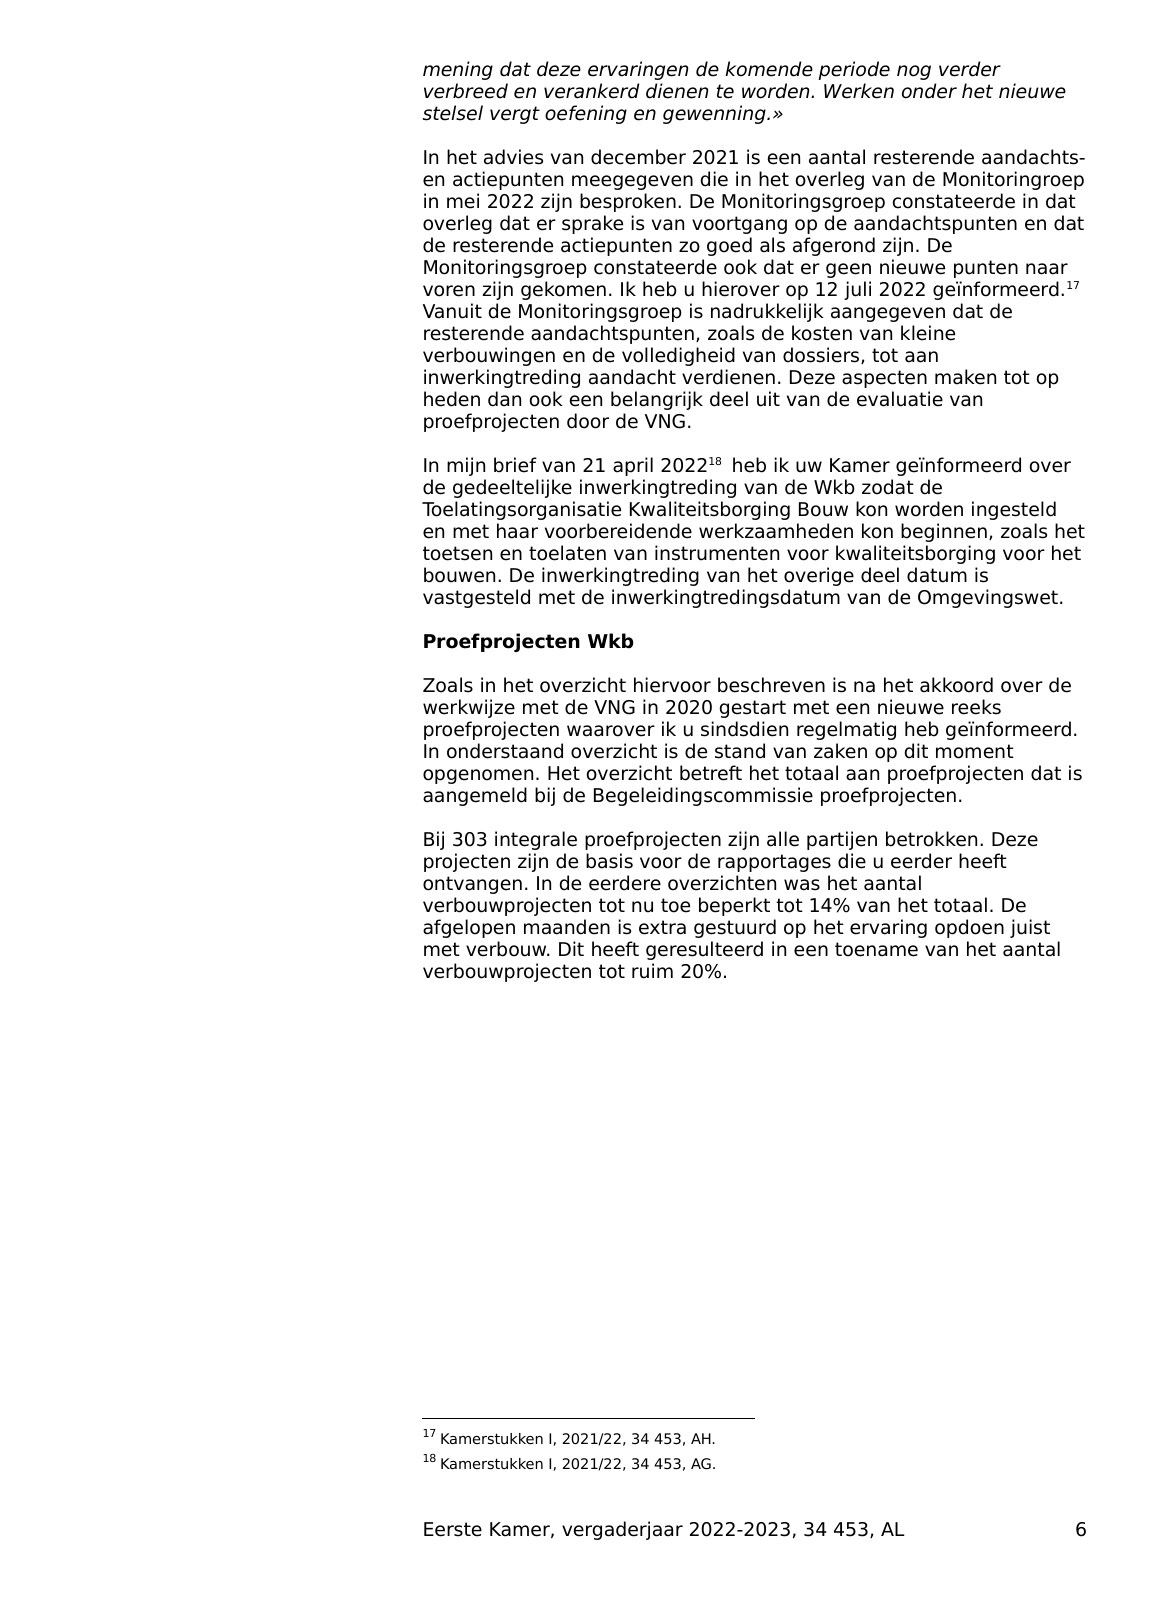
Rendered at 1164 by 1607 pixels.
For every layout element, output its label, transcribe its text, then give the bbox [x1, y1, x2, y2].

text In het advies van december 2021 is een aantal resterende aandachts- en actiepunten meegegeven die in het overleg van de Monitoringroep in mei 2022 zijn besproken. De Monitoringsgroep constateerde in dat overleg dat er sprake is van voortgang op de aandachtspunten en dat de resterende actiepunten zo goed als afgerond zijn. De Monitoringsgroep constateerde ook dat er geen nieuwe punten naar voren zijn gekomen. Ik heb u hierover op 12 juli 2022 geïnformeerd. Vanuit de Monitoringsgroep is nadrukkelijk aangegeven dat de resterende aandachtspunten, zoals de kosten van kleine verbouwingen en de volledigheid van dossiers, tot aan inwerkingtreding aandacht verdienen. Deze aspecten maken tot op heden dan ook een belangrijk deel uit van de evaluatie van proefprojecten door de VNG. [422, 147, 1087, 433]
text Kamerstukken I, 2021/22, 34 453, AH. [422, 1427, 1087, 1449]
text Kamerstukken I, 2021/22, 34 453, AG. [422, 1452, 1087, 1474]
text mening dat deze ervaringen de komende periode nog verder verbreed en verankerd dienen te worden. Werken onder het nieuwe stelsel vergt oefening en gewenning.» [422, 59, 1087, 125]
text Bij 303 integrale proefprojecten zijn alle partijen betrokken. Deze projecten zijn de basis voor de rapportages die u eerder heeft ontvangen. In de eerdere overzichten was het aantal verbouwprojecten tot nu toe beperkt tot 14% van het totaal. De afgelopen maanden is extra gestuurd op het ervaring opdoen juist met verbouw. Dit heeft geresulteerd in een toename van het aantal verbouwprojecten tot ruim 20%. [422, 829, 1087, 983]
subtitle Proefprojecten Wkb [422, 631, 1087, 653]
text In mijn brief van 21 april 2022 heb ik uw Kamer geïnformeerd over de gedeeltelijke inwerkingtreding van de Wkb zodat de Toelatingsorganisatie Kwaliteitsborging Bouw kon worden ingesteld en met haar voorbereidende werkzaamheden kon beginnen, zoals het toetsen en toelaten van instrumenten voor kwaliteitsborging voor het bouwen. De inwerkingtreding van het overige deel datum is vastgesteld met de inwerkingtredingsdatum van de Omgevingswet. [422, 455, 1087, 609]
text Zoals in het overzicht hiervoor beschreven is na het akkoord over de werkwijze met de VNG in 2020 gestart met een nieuwe reeks proefprojecten waarover ik u sindsdien regelmatig heb geïnformeerd. In onderstaand overzicht is de stand van zaken op dit moment opgenomen. Het overzicht betreft het totaal aan proefprojecten dat is aangemeld bij de Begeleidingscommissie proefprojecten. [422, 675, 1087, 807]
